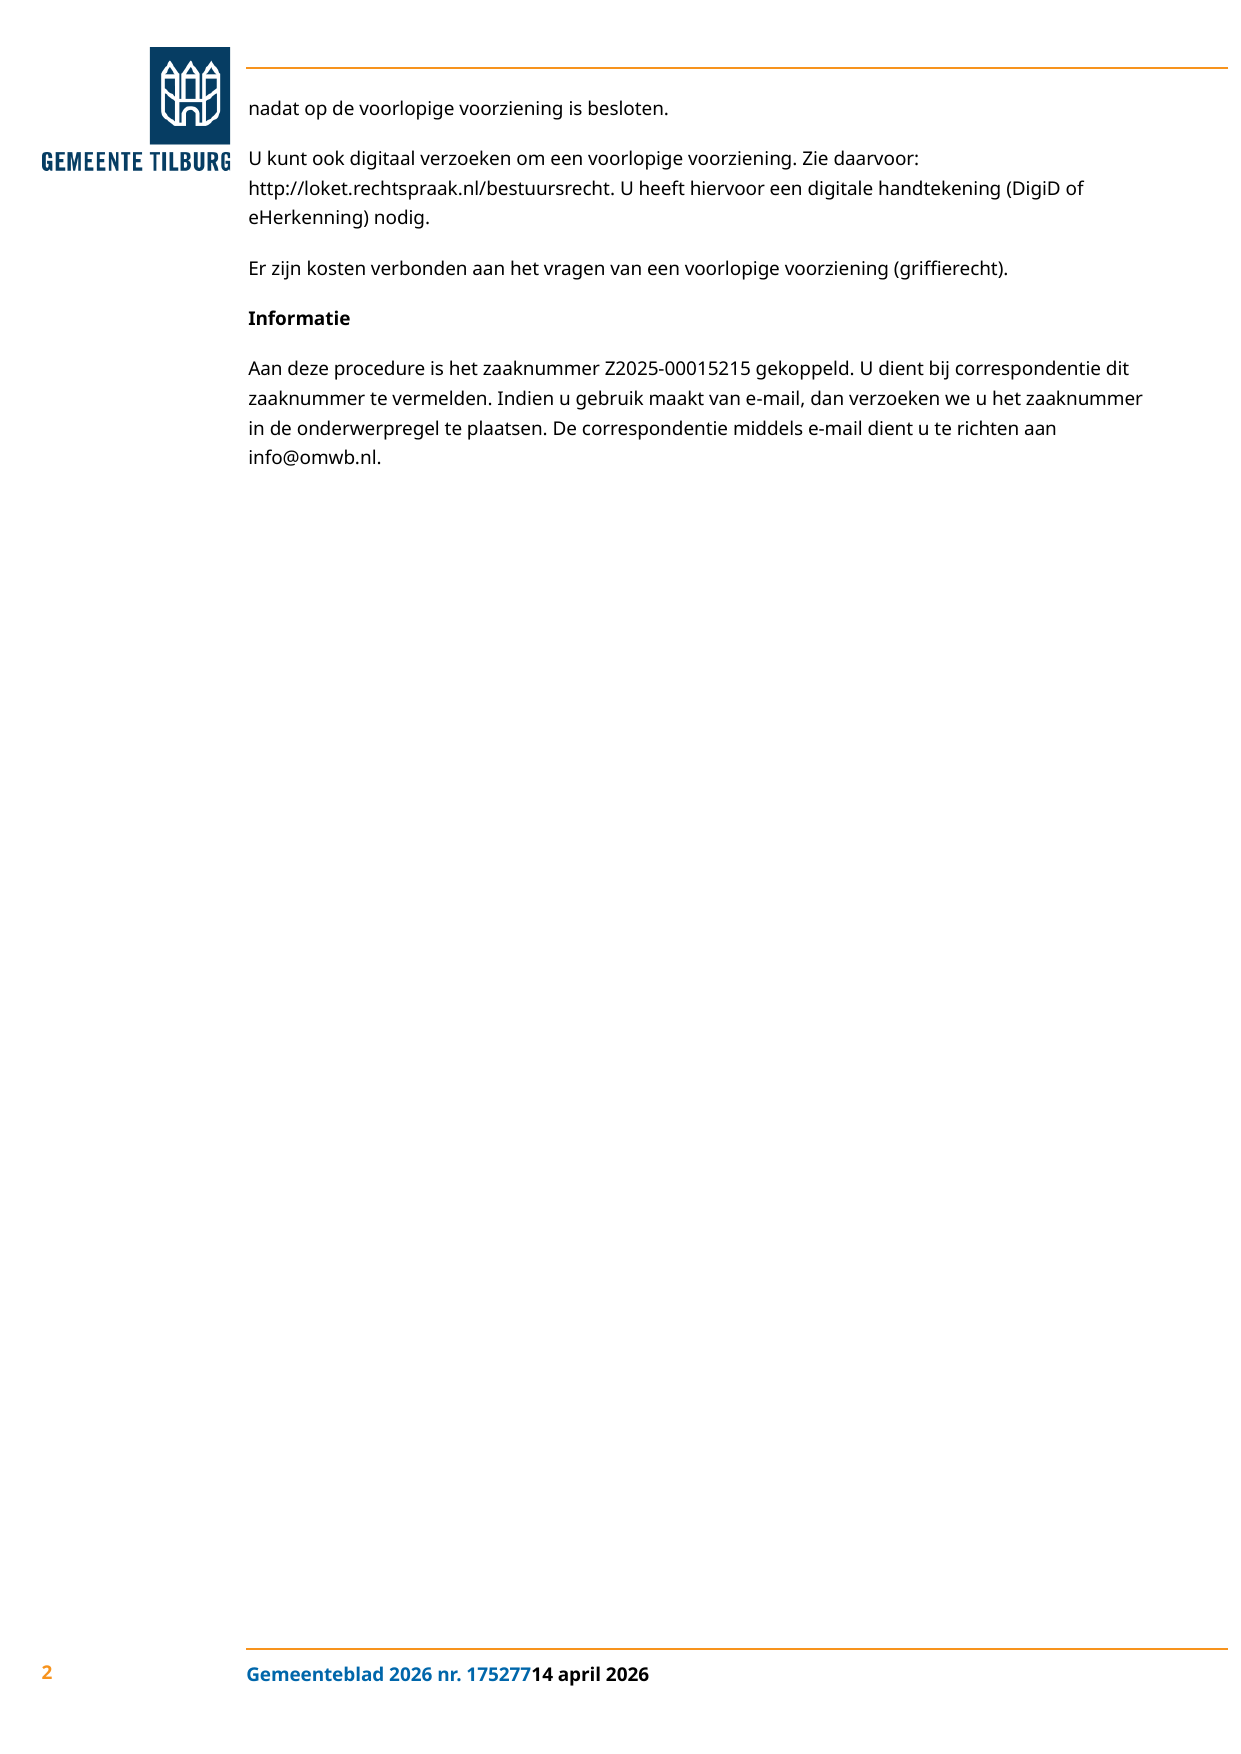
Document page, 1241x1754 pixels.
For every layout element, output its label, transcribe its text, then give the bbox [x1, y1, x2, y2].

picture [41, 47, 231, 172]
text nadat op de voorlopige voorziening is besloten. [248, 95, 1152, 121]
text Aan deze procedure is het zaaknummer Z2025-00015215 gekoppeld. U dient bij correspondentie dit zaaknummer te vermelden. Indien u gebruik maakt van e-mail, dan verzoeken we u het zaaknummer in de onderwerpregel te plaatsen. De correspondentie middels e-mail dient u te richten aan info@omwb.nl. [248, 356, 1152, 470]
text Er zijn kosten verbonden aan het vragen van een voorlopige voorziening (griffierecht). [248, 255, 1152, 281]
text Informatie [248, 305, 1152, 331]
text U kunt ook digitaal verzoeken om een voorlopige voorziening. Zie daarvoor: http://loket.rechtspraak.nl/bestuursrecht. U heeft hiervoor een digitale handtekening (DigiD of eHerkenning) nodig. [248, 145, 1152, 230]
